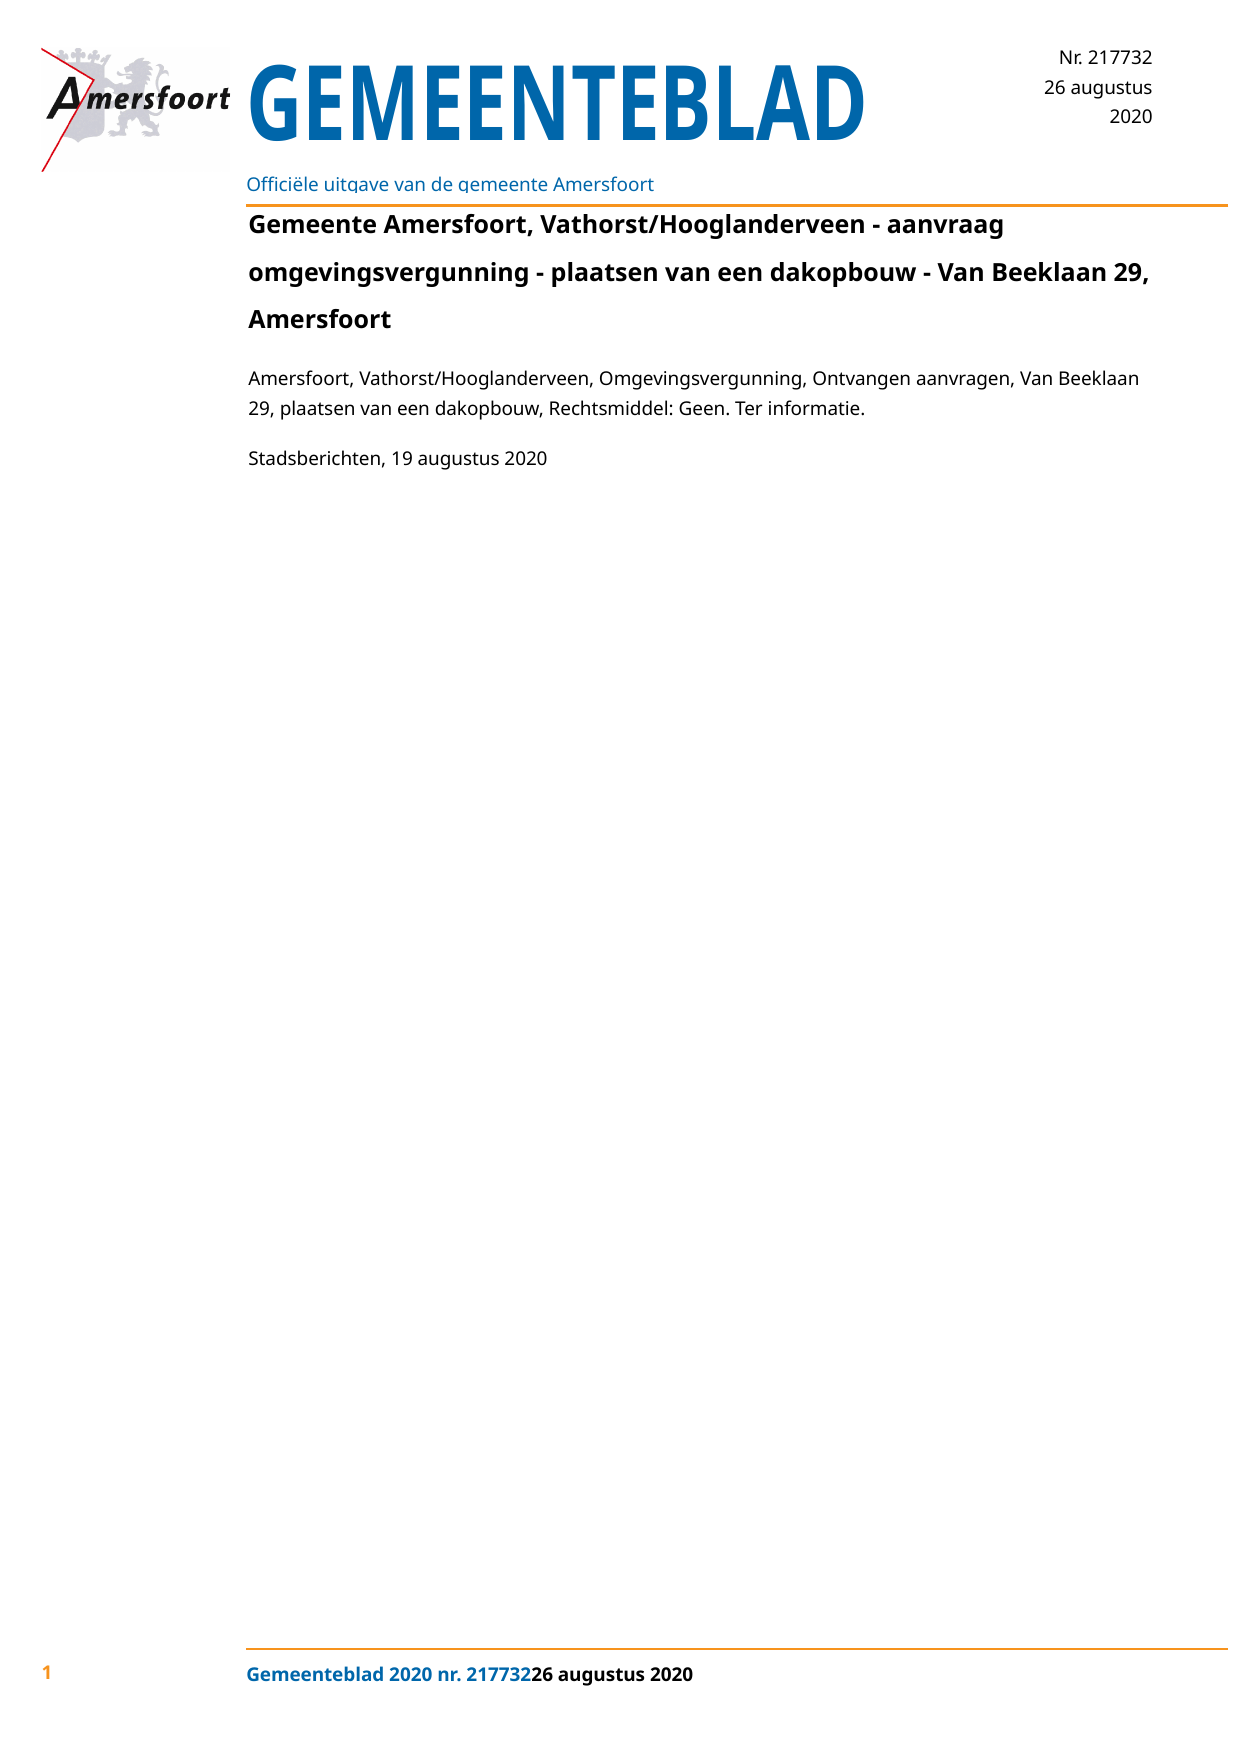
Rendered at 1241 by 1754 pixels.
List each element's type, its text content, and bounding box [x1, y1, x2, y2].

text Gemeente Amersfoort, Vathorst/Hooglanderveen - aanvraag omgevingsvergunning - plaatsen van een dakopbouw - Van Beeklaan 29, Amersfoort [248, 207, 1152, 336]
text Stadsberichten, 19 augustus 2020 [248, 446, 1152, 471]
text Amersfoort, Vathorst/Hooglanderveen, Omgevingsvergunning, Ontvangen aanvragen, Van Beeklaan 29, plaatsen van een dakopbouw, Rechtsmiddel: Geen. Ter informatie. [248, 366, 1152, 421]
picture [41, 47, 231, 172]
